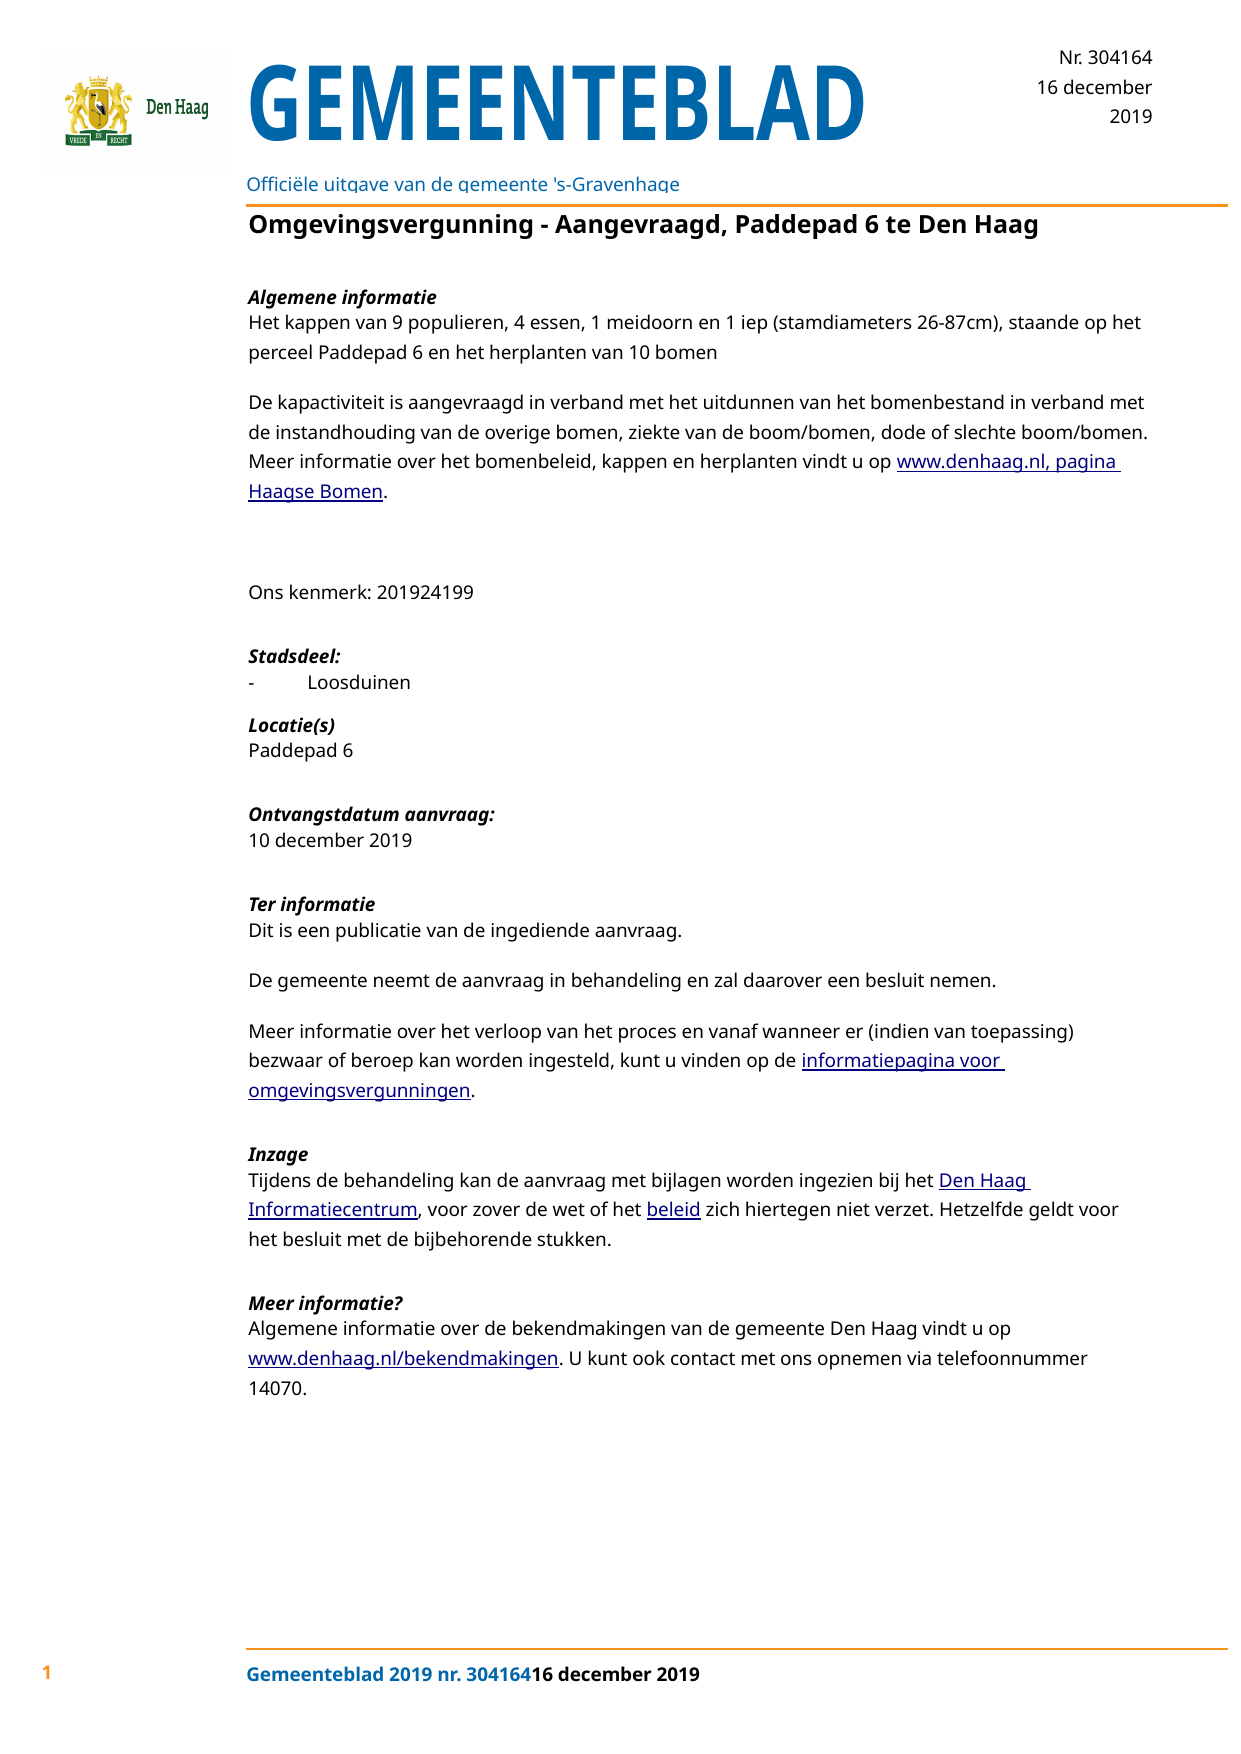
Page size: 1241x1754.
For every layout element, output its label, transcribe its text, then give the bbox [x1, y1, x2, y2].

picture [41, 47, 231, 172]
text Stadsdeel: [248, 643, 1152, 669]
text Ons kenmerk: 201924199 [248, 579, 1152, 605]
text Algemene informatie over de bekendmakingen van de gemeente Den Haag vindt u op www.denhaag.nl/bekendmakingen. U kunt ook contact met ons opnemen via telefoonnummer 14070. [248, 1316, 1152, 1401]
text Omgevingsvergunning - Aangevraagd, Paddepad 6 te Den Haag [248, 207, 1152, 241]
text De gemeente neemt de aanvraag in behandeling en zal daarover een besluit nemen. [248, 967, 1152, 993]
text Ter informatie [248, 891, 1152, 917]
text Inzage [248, 1141, 1152, 1167]
text De kapactiviteit is aangevraagd in verband met het uitdunnen van het bomenbestand in verband met de instandhouding van de overige bomen, ziekte van de boom/bomen, dode of slechte boom/bomen. Meer informatie over het bomenbeleid, kappen en herplanten vindt u op www.denhaag.nl, pagina Haagse Bomen. [248, 389, 1152, 504]
text Locatie(s) [248, 712, 1152, 738]
text Algemene informatie [248, 284, 1152, 309]
text 10 december 2019 [248, 827, 1152, 853]
text Ontvangstdatum aanvraag: [248, 802, 1152, 827]
text Paddepad 6 [248, 738, 1152, 763]
text Meer informatie over het verloop van het proces en vanaf wanneer er (indien van toepassing) bezwaar of beroep kan worden ingesteld, kunt u vinden op de informatiepagina voor omgevingsvergunningen. [248, 1018, 1152, 1103]
list Loosduinen [248, 669, 1152, 694]
text Het kappen van 9 populieren, 4 essen, 1 meidoorn en 1 iep (stamdiameters 26-87cm), staande op het perceel Paddepad 6 en het herplanten van 10 bomen [248, 309, 1152, 365]
text Meer informatie? [248, 1290, 1152, 1316]
text Dit is een publicatie van de ingediende aanvraag. [248, 917, 1152, 943]
text Tijdens de behandeling kan de aanvraag met bijlagen worden ingezien bij het Den Haag Informatiecentrum, voor zover de wet of het beleid zich hiertegen niet verzet. Hetzelfde geldt voor het besluit met de bijbehorende stukken. [248, 1167, 1152, 1252]
